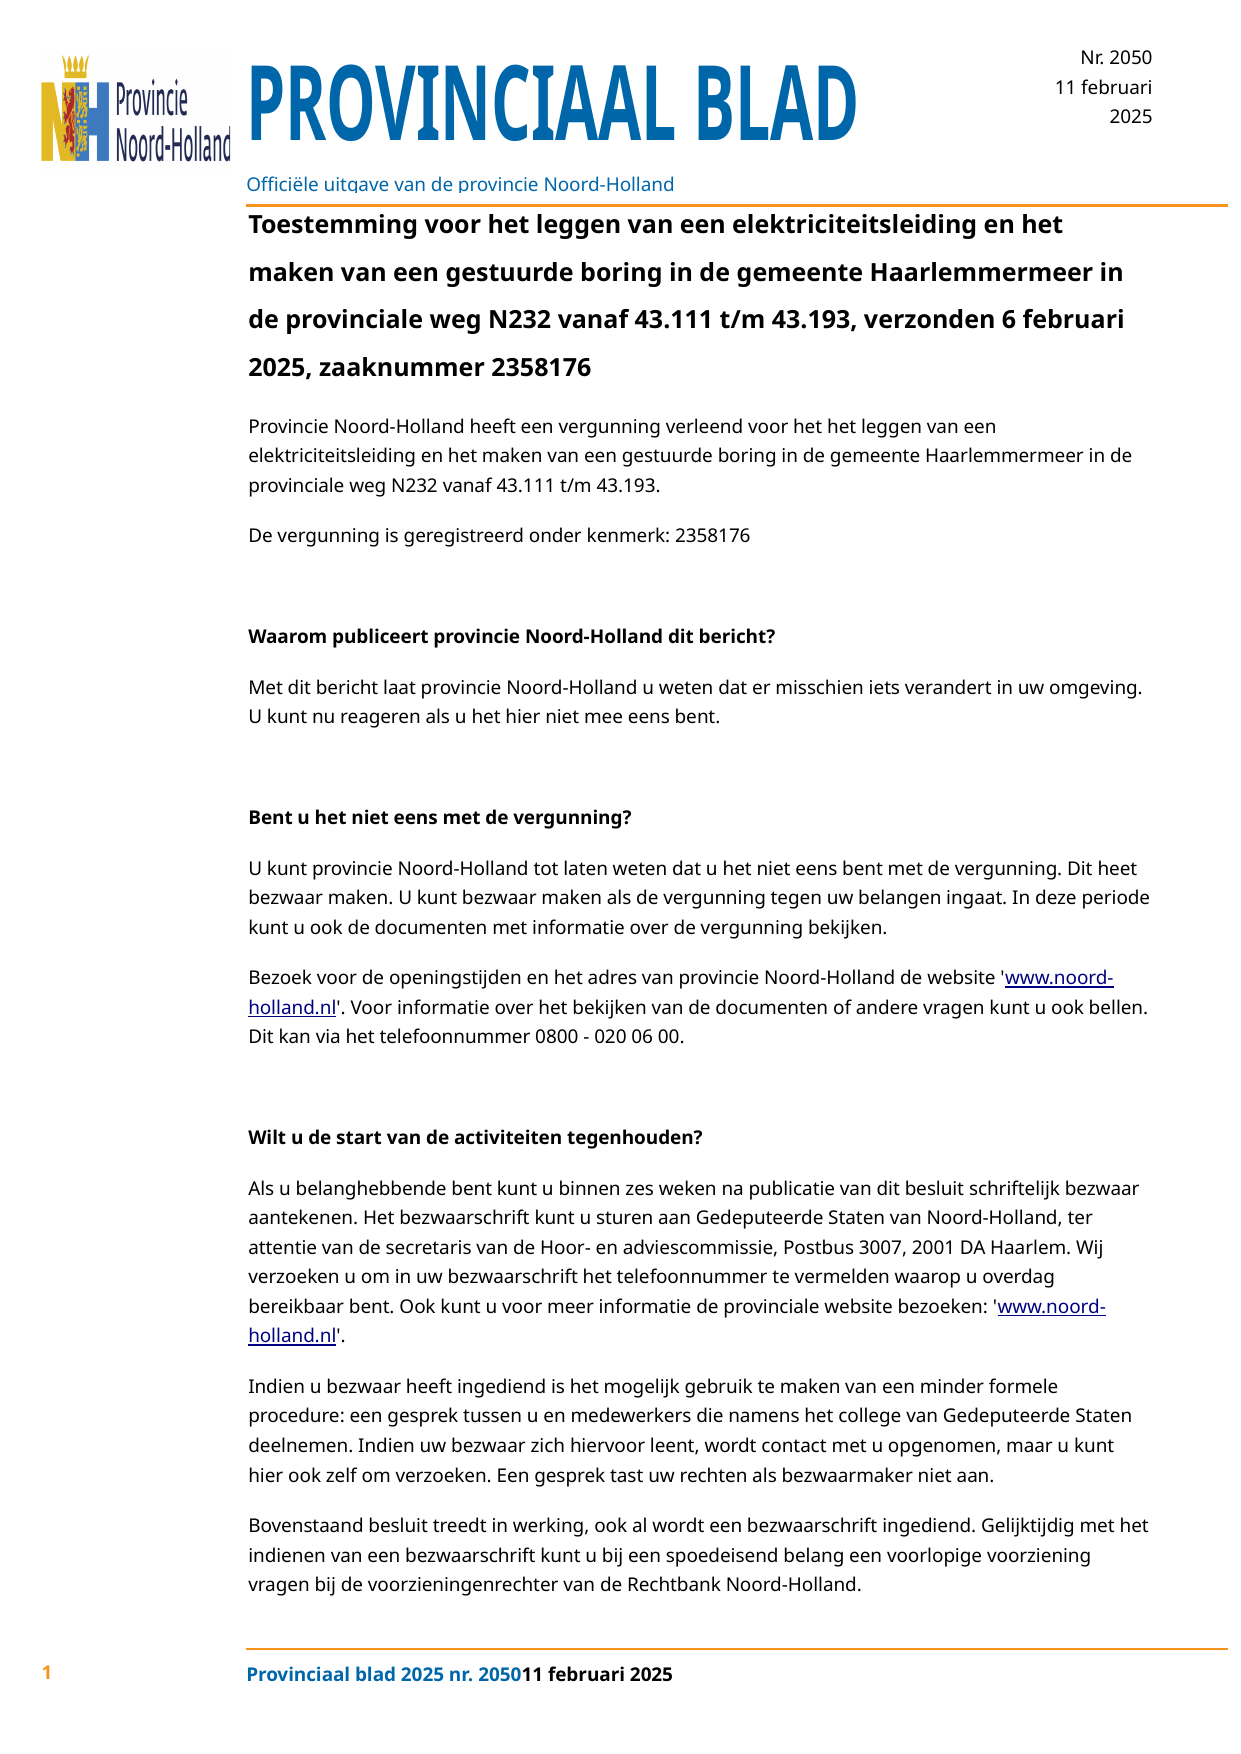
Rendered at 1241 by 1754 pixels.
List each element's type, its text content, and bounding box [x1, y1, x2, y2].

text Bent u het niet eens met de vergunning? [248, 804, 1152, 830]
text U kunt provincie Noord-Holland tot laten weten dat u het niet eens bent met de vergunning. Dit heet bezwaar maken. U kunt bezwaar maken als de vergunning tegen uw belangen ingaat. In deze periode kunt u ook de documenten met informatie over de vergunning bekijken. [248, 855, 1152, 940]
text Met dit bericht laat provincie Noord-Holland u weten dat er misschien iets verandert in uw omgeving. U kunt nu reageren als u het hier niet mee eens bent. [248, 674, 1152, 729]
text Provincie Noord-Holland heeft een vergunning verleend voor het het leggen van een elektriciteitsleiding en het maken van een gestuurde boring in de gemeente Haarlemmermeer in de provinciale weg N232 vanaf 43.111 t/m 43.193. [248, 413, 1152, 498]
text Bezoek voor de openingstijden en het adres van provincie Noord-Holland de website 'www.noord-holland.nl'. Voor informatie over het bekijken van de documenten of andere vragen kunt u ook bellen. Dit kan via het telefoonnummer 0800 - 020 06 00. [248, 964, 1152, 1049]
text Wilt u de start van de activiteiten tegenhouden? [248, 1124, 1152, 1150]
text Indien u bezwaar heeft ingediend is het mogelijk gebruik te maken van een minder formele procedure: een gesprek tussen u en medewerkers die namens het college van Gedeputeerde Staten deelnemen. Indien uw bezwaar zich hiervoor leent, wordt contact met u opgenomen, maar u kunt hier ook zelf om verzoeken. Een gesprek tast uw rechten als bezwaarmaker niet aan. [248, 1373, 1152, 1488]
text Bovenstaand besluit treedt in werking, ook al wordt een bezwaarschrift ingediend. Gelijktijdig met het indienen van een bezwaarschrift kunt u bij een spoedeisend belang een voorlopige voorziening vragen bij de voorzieningenrechter van de Rechtbank Noord-Holland. [248, 1512, 1152, 1597]
text Als u belanghebbende bent kunt u binnen zes weken na publicatie van dit besluit schriftelijk bezwaar aantekenen. Het bezwaarschrift kunt u sturen aan Gedeputeerde Staten van Noord-Holland, ter attentie van de secretaris van de Hoor- en adviescommissie, Postbus 3007, 2001 DA Haarlem. Wij verzoeken u om in uw bezwaarschrift het telefoonnummer te vermelden waarop u overdag bereikbaar bent. Ook kunt u voor meer informatie de provinciale website bezoeken: 'www.noord-holland.nl'. [248, 1175, 1152, 1348]
picture [41, 47, 231, 172]
text Toestemming voor het leggen van een elektriciteitsleiding en het maken van een gestuurde boring in de gemeente Haarlemmermeer in de provinciale weg N232 vanaf 43.111 t/m 43.193, verzonden 6 februari 2025, zaaknummer 2358176 [248, 207, 1152, 384]
text Waarom publiceert provincie Noord-Holland dit bericht? [248, 623, 1152, 649]
text De vergunning is geregistreerd onder kenmerk: 2358176 [248, 523, 1152, 548]
